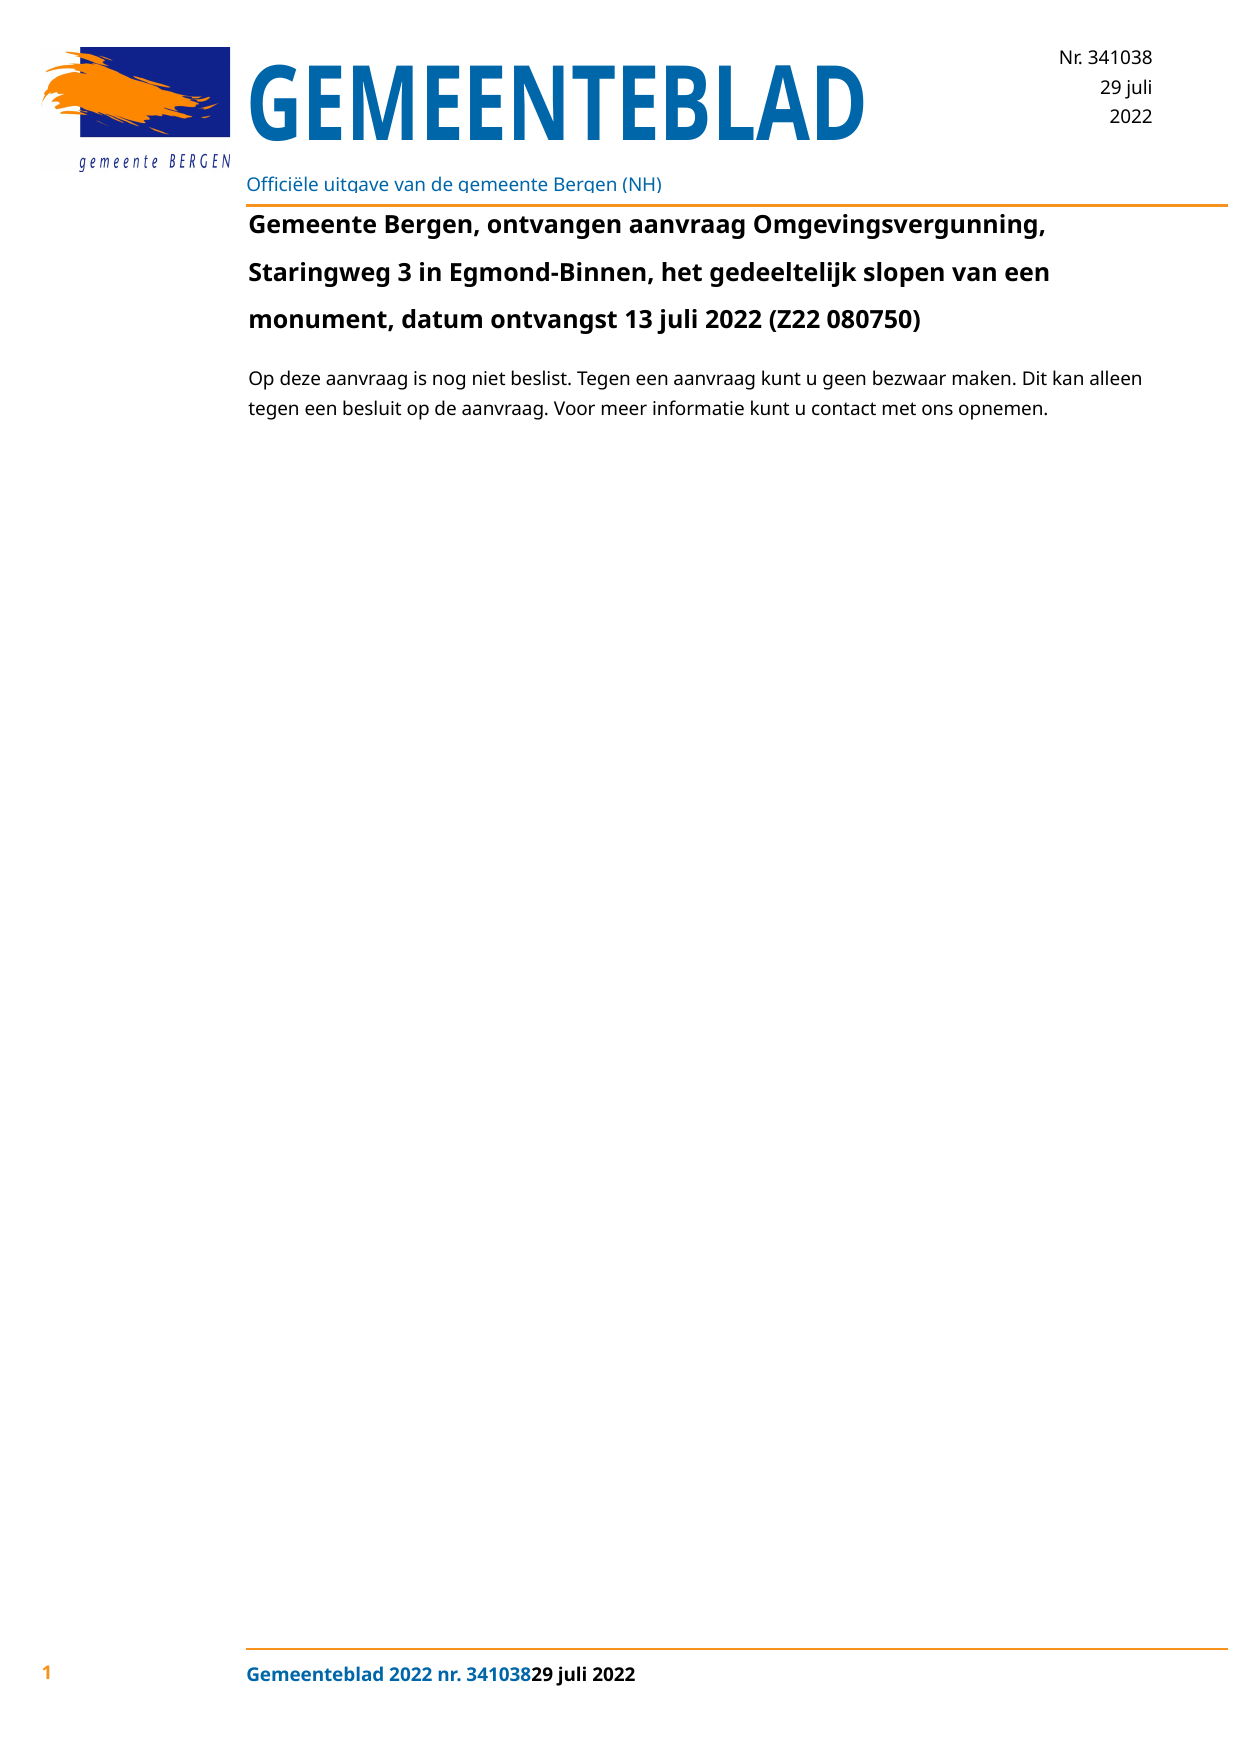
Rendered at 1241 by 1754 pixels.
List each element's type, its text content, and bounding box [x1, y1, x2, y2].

text Gemeente Bergen, ontvangen aanvraag Omgevingsvergunning, Staringweg 3 in Egmond-Binnen, het gedeeltelijk slopen van een monument, datum ontvangst 13 juli 2022 (Z22 080750) [248, 207, 1152, 336]
picture [41, 47, 231, 172]
text Op deze aanvraag is nog niet beslist. Tegen een aanvraag kunt u geen bezwaar maken. Dit kan alleen tegen een besluit op de aanvraag. Voor meer informatie kunt u contact met ons opnemen. [248, 366, 1152, 421]
